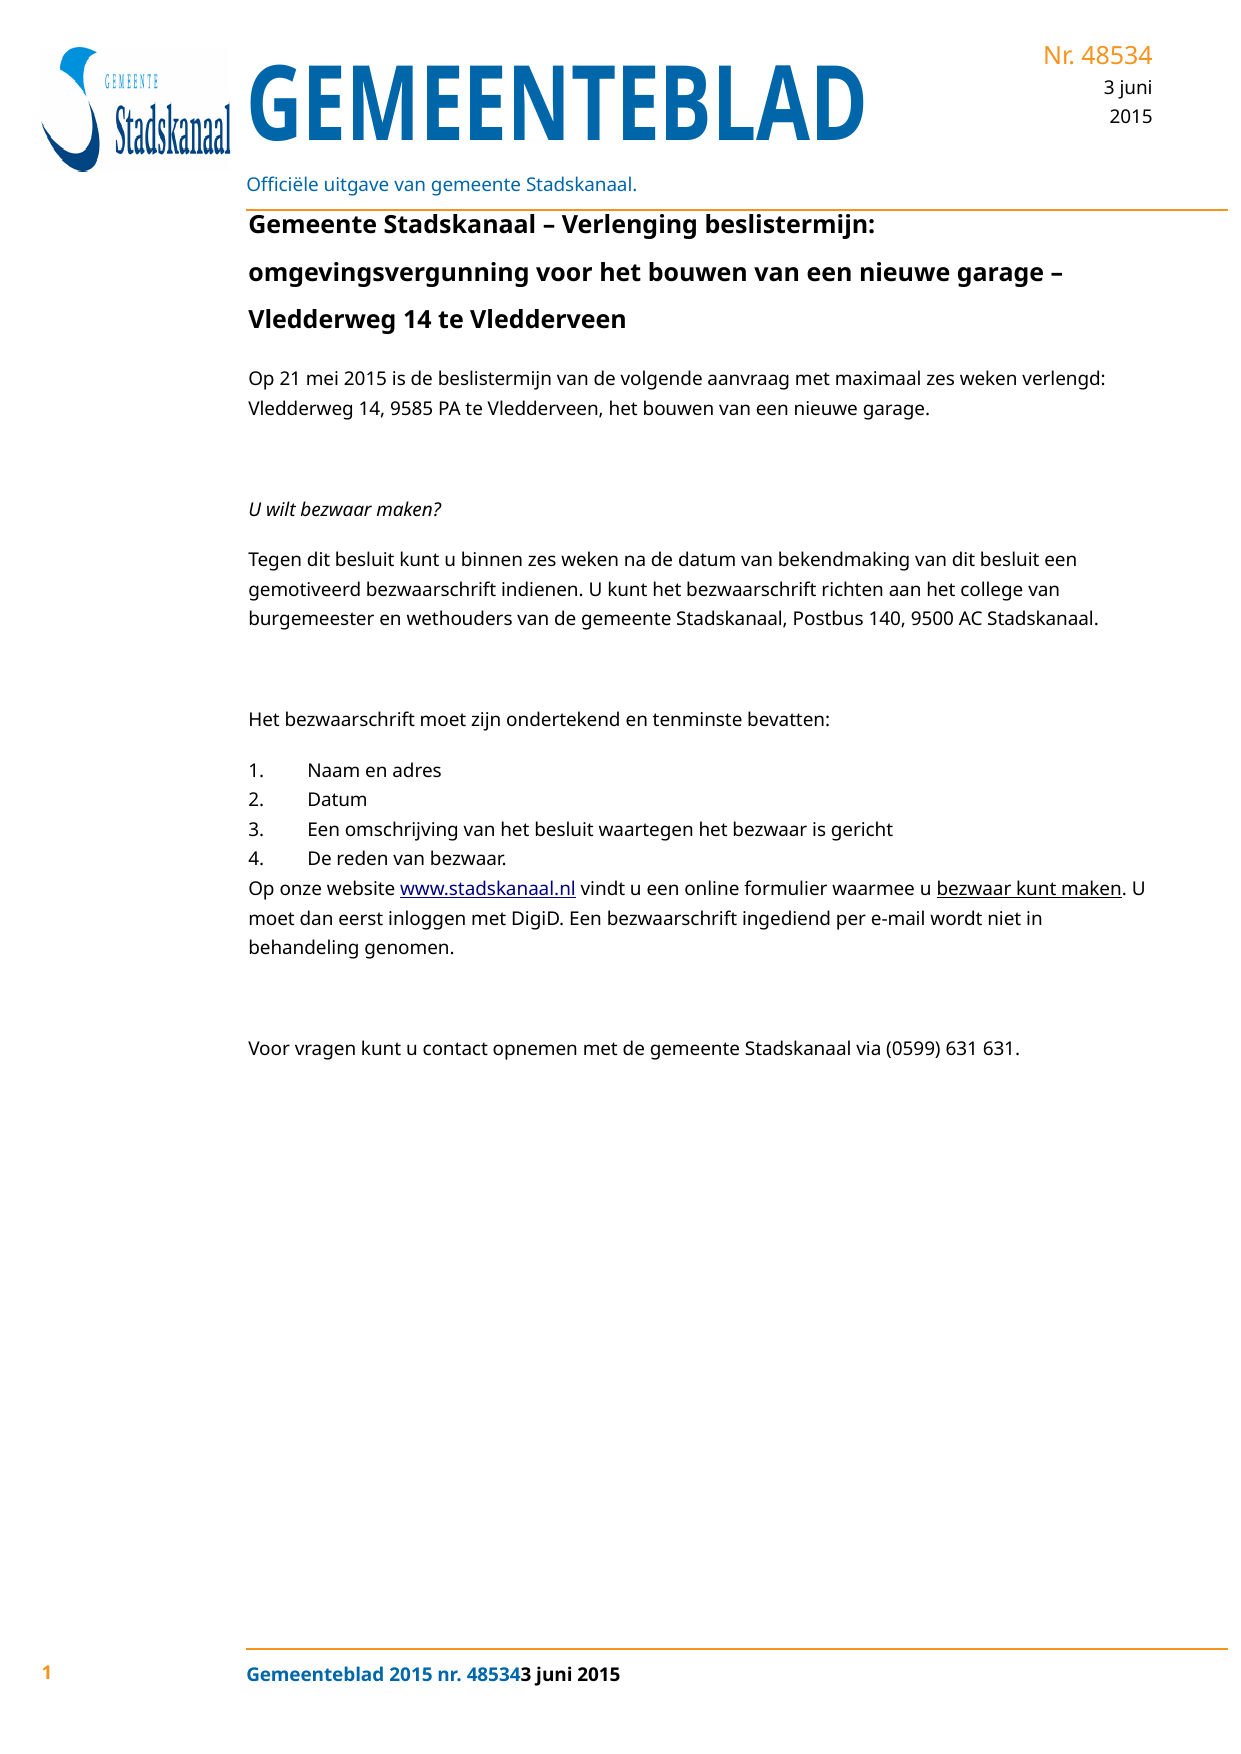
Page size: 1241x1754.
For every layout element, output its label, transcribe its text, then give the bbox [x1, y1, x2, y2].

text Op 21 mei 2015 is de beslistermijn van de volgende aanvraag met maximaal zes weken verlengd: Vledderweg 14, 9585 PA te Vledderveen, het bouwen van een nieuwe garage. [248, 366, 1152, 421]
text Het bezwaarschrift moet zijn ondertekend en tenminste bevatten: [248, 706, 1152, 732]
picture [41, 47, 231, 172]
list De reden van bezwaar. [248, 846, 1152, 871]
text Op onze website www.stadskanaal.nl vindt u een online formulier waarmee u bezwaar kunt maken. U moet dan eerst inloggen met DigiD. Een bezwaarschrift ingediend per e-mail wordt niet in behandeling genomen. [248, 875, 1152, 960]
text Voor vragen kunt u contact opnemen met de gemeente Stadskanaal via (0599) 631 631. [248, 1035, 1152, 1061]
text Tegen dit besluit kunt u binnen zes weken na de datum van bekendmaking van dit besluit een gemotiveerd bezwaarschrift indienen. U kunt het bezwaarschrift richten aan het college van burgemeester en wethouders van de gemeente Stadskanaal, Postbus 140, 9500 AC Stadskanaal. [248, 546, 1152, 631]
list Een omschrijving van het besluit waartegen het bezwaar is gericht [248, 816, 1152, 842]
text Gemeente Stadskanaal – Verlenging beslistermijn: omgevingsvergunning voor het bouwen van een nieuwe garage – Vledderweg 14 te Vledderveen [248, 211, 1152, 336]
list Datum [248, 786, 1152, 812]
text U wilt bezwaar maken? [248, 496, 1152, 522]
list Naam en adres [248, 757, 1152, 782]
